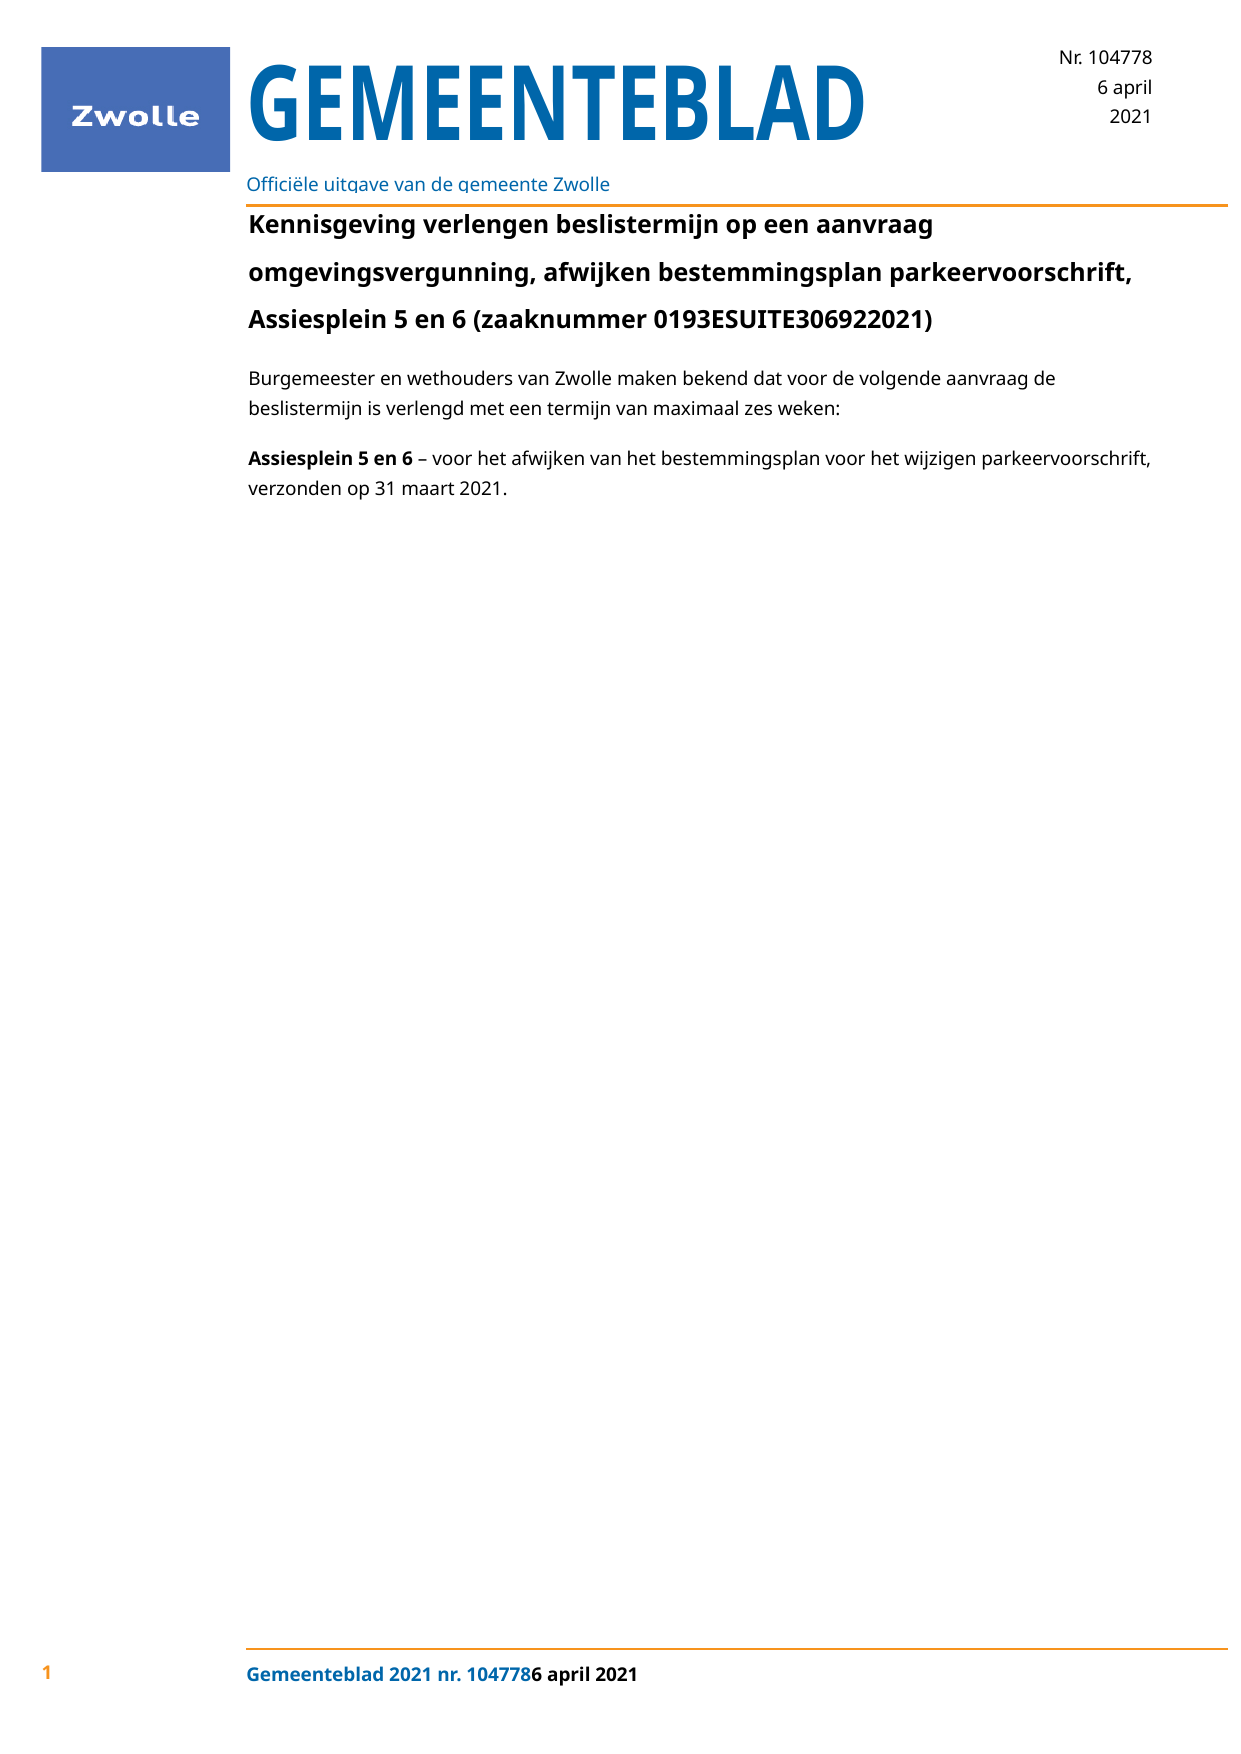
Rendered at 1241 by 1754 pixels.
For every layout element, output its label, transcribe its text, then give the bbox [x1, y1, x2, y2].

picture [41, 47, 231, 172]
text Assiesplein 5 en 6 – voor het afwijken van het bestemmingsplan voor het wijzigen parkeervoorschrift, verzonden op 31 maart 2021. [248, 446, 1152, 501]
text Kennisgeving verlengen beslistermijn op een aanvraag omgevingsvergunning, afwijken bestemmingsplan parkeervoorschrift, Assiesplein 5 en 6 (zaaknummer 0193ESUITE306922021) [248, 207, 1152, 336]
text Burgemeester en wethouders van Zwolle maken bekend dat voor de volgende aanvraag de beslistermijn is verlengd met een termijn van maximaal zes weken: [248, 366, 1152, 421]
